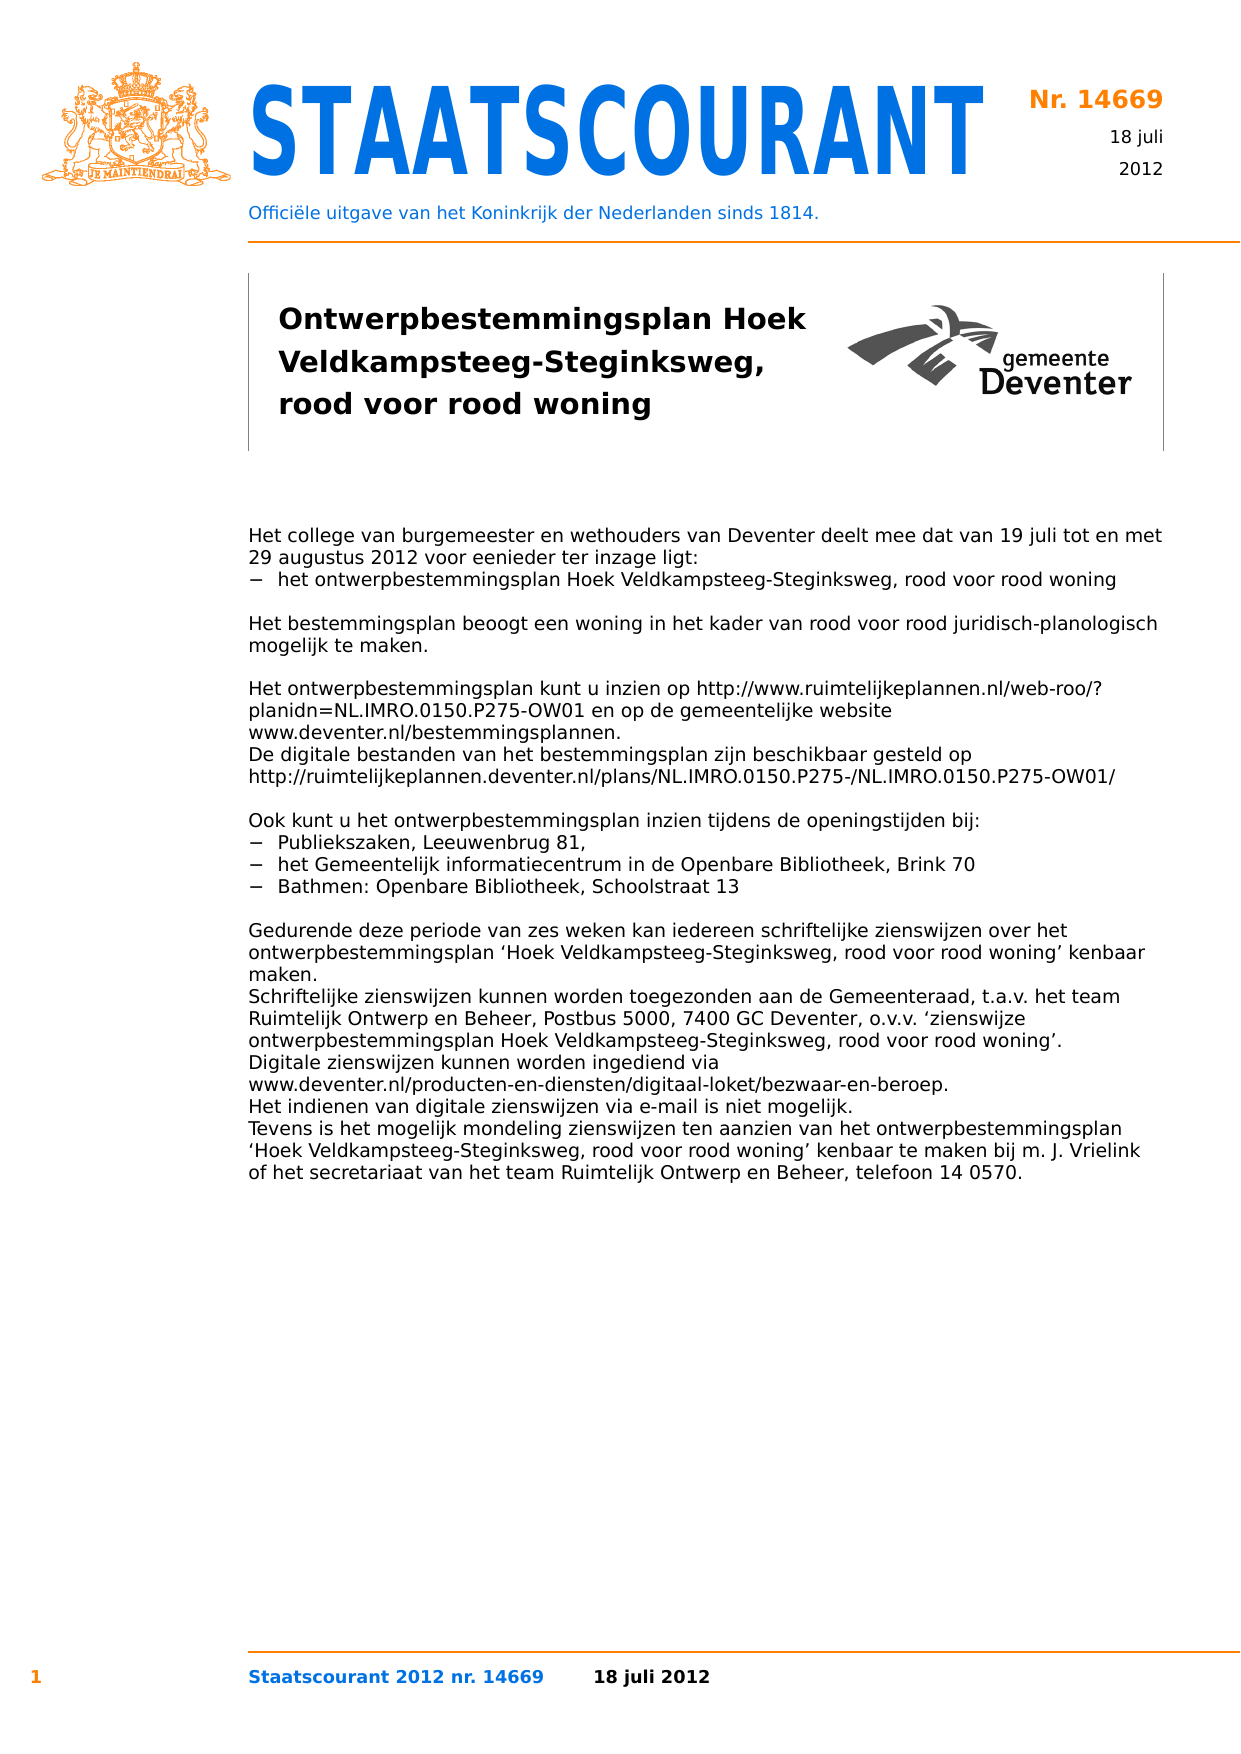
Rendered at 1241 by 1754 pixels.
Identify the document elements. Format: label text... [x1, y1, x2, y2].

text De digitale bestanden van het bestemmingsplan zijn beschikbaar gesteld op http://ruimtelijkeplannen.deventer.nl/plans/NL.IMRO.0150.P275-/NL.IMRO.0150.P275-OW01/ [248, 744, 1163, 788]
table_cell 18 juli [998, 121, 1240, 153]
text Het college van burgemeester en wethouders van Deventer deelt mee dat van 19 juli tot en met 29 augustus 2012 voor eenieder ter inzage ligt: [248, 525, 1163, 569]
text Ook kunt u het ontwerpbestemmingsplan inzien tijdens de openingstijden bij: [248, 810, 1163, 832]
table_cell Officiële uitgave van het Koninkrijk der Nederlanden sinds 1814. [248, 203, 1240, 241]
text Digitale zienswijzen kunnen worden ingediend via www.deventer.nl/producten-en-diensten/digitaal-loket/bezwaar-en-beroep. [248, 1052, 1163, 1096]
text Het indienen van digitale zienswijzen via e-mail is niet mogelijk. [248, 1096, 1163, 1118]
text Schriftelijke zienswijzen kunnen worden toegezonden aan de Gemeenteraad, t.a.v. het team Ruimtelijk Ontwerp en Beheer, Postbus 5000, 7400 GC Deventer, o.v.v. ‘zienswijze ontwerpbestemmingsplan Hoek Veldkampsteeg-Steginksweg, rood voor rood woning’. [248, 986, 1163, 1052]
table_header [25, 62, 248, 241]
text − het Gemeentelijk informatiecentrum in de Openbare Bibliotheek, Brink 70 [248, 854, 1163, 876]
picture [41, 62, 231, 186]
text − het ontwerpbestemmingsplan Hoek Veldkampsteeg-Steginksweg, rood voor rood woning [248, 569, 1163, 591]
subtitle Ontwerpbestemmingsplan Hoek Veldkampsteeg-Steginksweg, rood voor rood woning [249, 273, 1163, 451]
picture [844, 302, 1134, 397]
text Het ontwerpbestemmingsplan kunt u inzien op http://www.ruimtelijkeplannen.nl/web-roo/?planidn=NL.IMRO.0150.P275-OW01 en op de gemeentelijke website www.deventer.nl/bestemmingsplannen. [248, 678, 1163, 744]
table_header Nr. 14669 [998, 62, 1240, 121]
text Het bestemmingsplan beoogt een woning in het kader van rood voor rood juridisch-planologisch mogelijk te maken. [248, 612, 1163, 656]
text Tevens is het mogelijk mondeling zienswijzen ten aanzien van het ontwerpbestemmingsplan ‘Hoek Veldkampsteeg-Steginksweg, rood voor rood woning’ kenbaar te maken bij m. J. Vrielink of het secretariaat van het team Ruimtelijk Ontwerp en Beheer, telefoon 14 0570. [248, 1118, 1163, 1184]
text − Publiekszaken, Leeuwenbrug 81, [248, 832, 1163, 854]
table_header STAATSCOURANT [248, 62, 998, 203]
text − Bathmen: Openbare Bibliotheek, Schoolstraat 13 [248, 876, 1163, 898]
text Gedurende deze periode van zes weken kan iedereen schriftelijke zienswijzen over het ontwerpbestemmingsplan ‘Hoek Veldkampsteeg-Steginksweg, rood voor rood woning’ kenbaar maken. [248, 920, 1163, 986]
table_cell 2012 [998, 153, 1240, 203]
